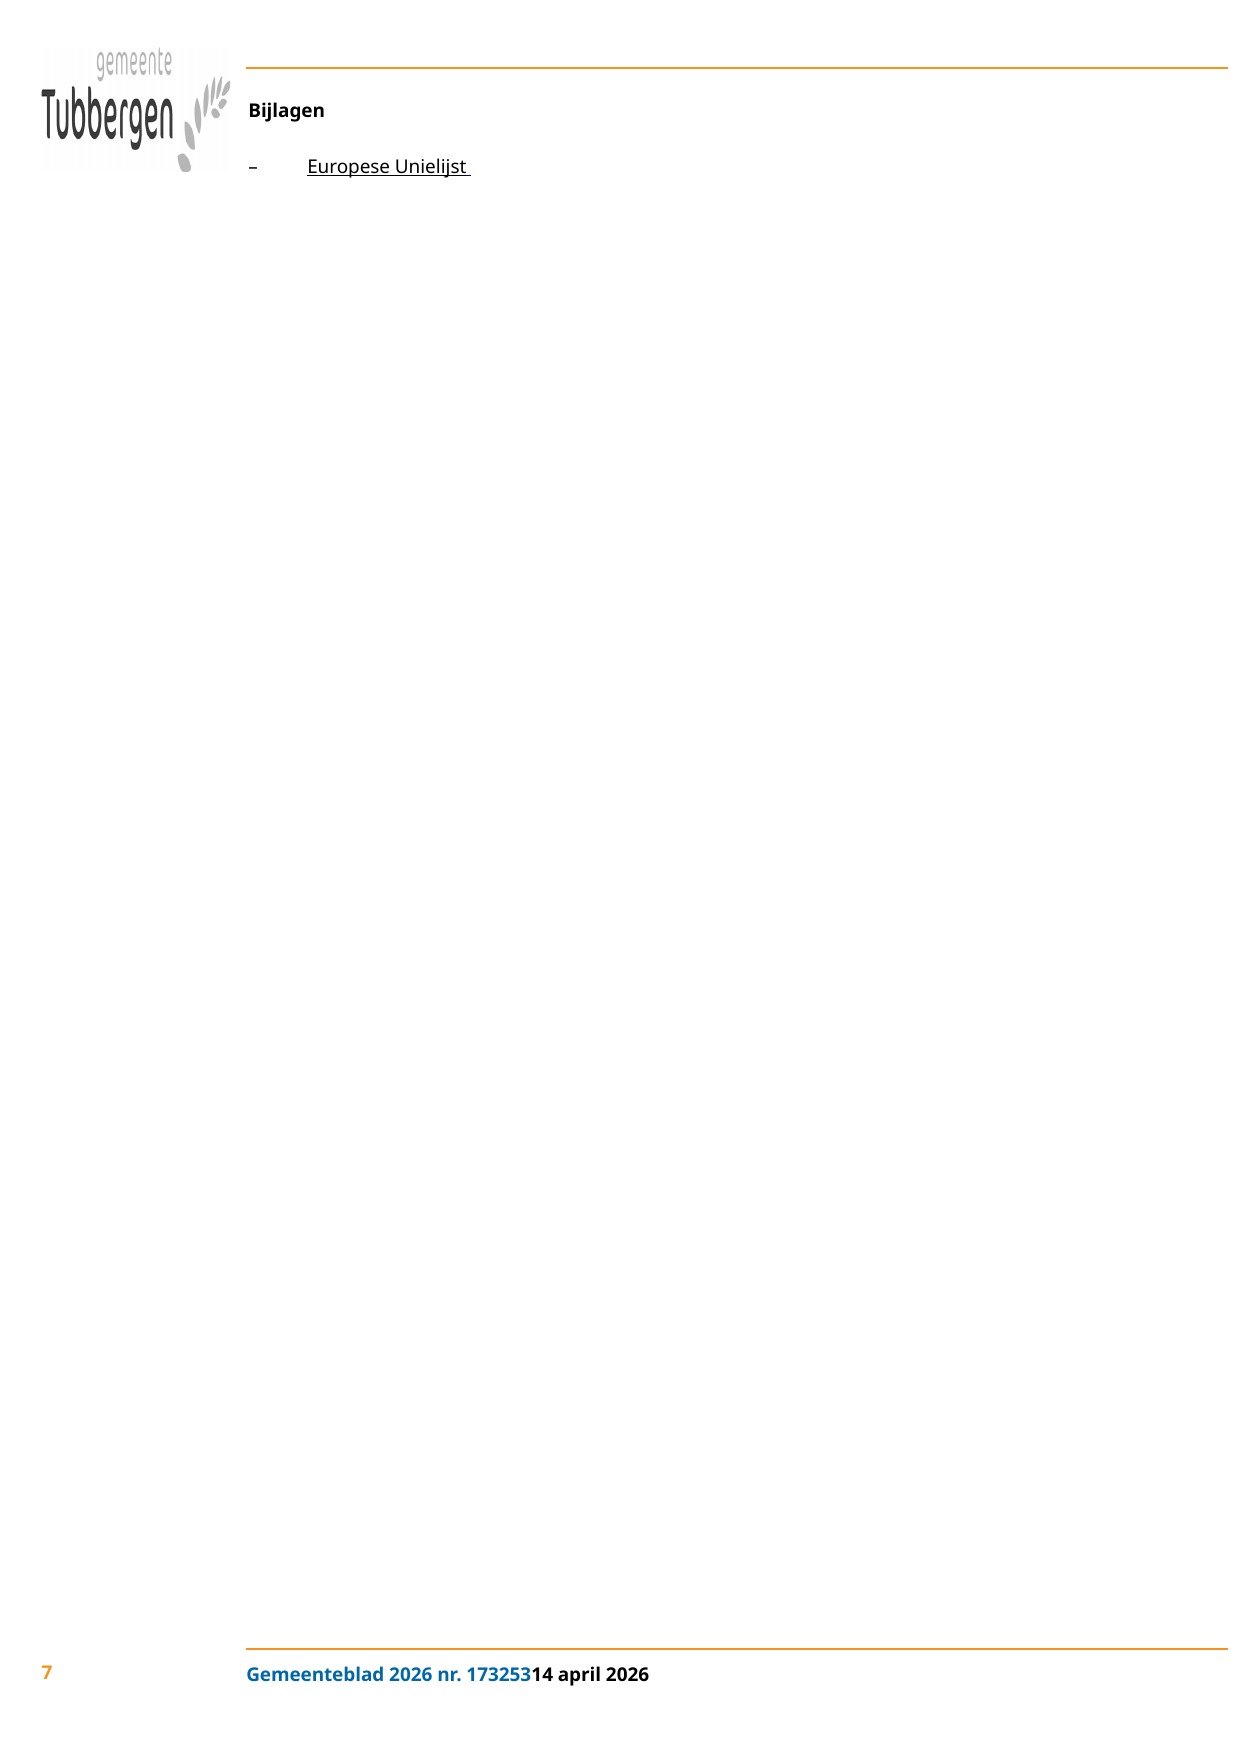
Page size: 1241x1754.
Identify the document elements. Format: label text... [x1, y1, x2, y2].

picture [41, 47, 231, 172]
list Europese Unielijst [248, 153, 1152, 179]
text Bijlagen [248, 95, 1152, 123]
